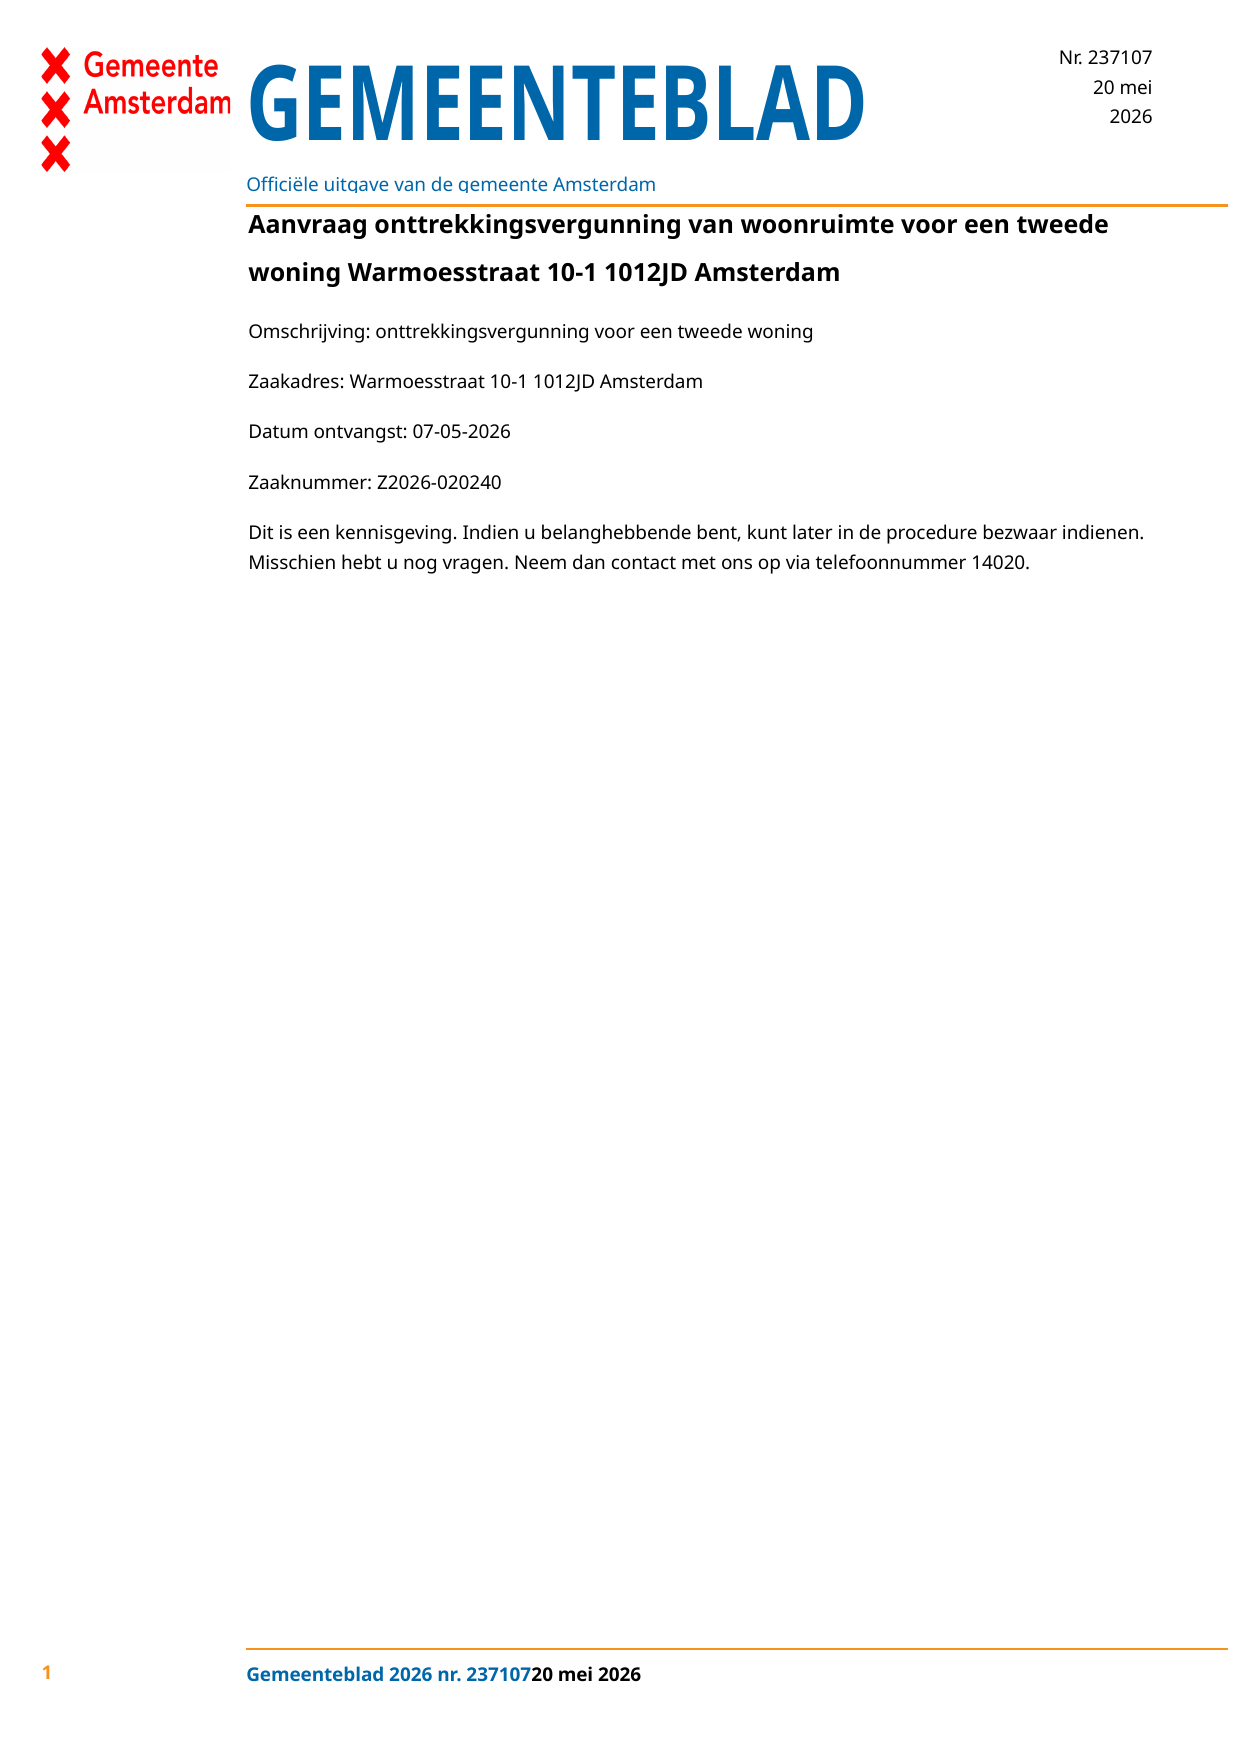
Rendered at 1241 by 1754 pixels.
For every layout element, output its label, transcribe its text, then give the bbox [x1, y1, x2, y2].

text Zaaknummer: Z2026-020240 [248, 469, 1152, 495]
text Aanvraag onttrekkingsvergunning van woonruimte voor een tweede woning Warmoesstraat 10-1 1012JD Amsterdam [248, 207, 1152, 288]
text Zaakadres: Warmoesstraat 10-1 1012JD Amsterdam [248, 368, 1152, 394]
text Omschrijving: onttrekkingsvergunning voor een tweede woning [248, 318, 1152, 344]
text Datum ontvangst: 07-05-2026 [248, 419, 1152, 444]
text Dit is een kennisgeving. Indien u belanghebbende bent, kunt later in de procedure bezwaar indienen. Misschien hebt u nog vragen. Neem dan contact met ons op via telefoonnummer 14020. [248, 519, 1152, 575]
picture [41, 47, 231, 172]
